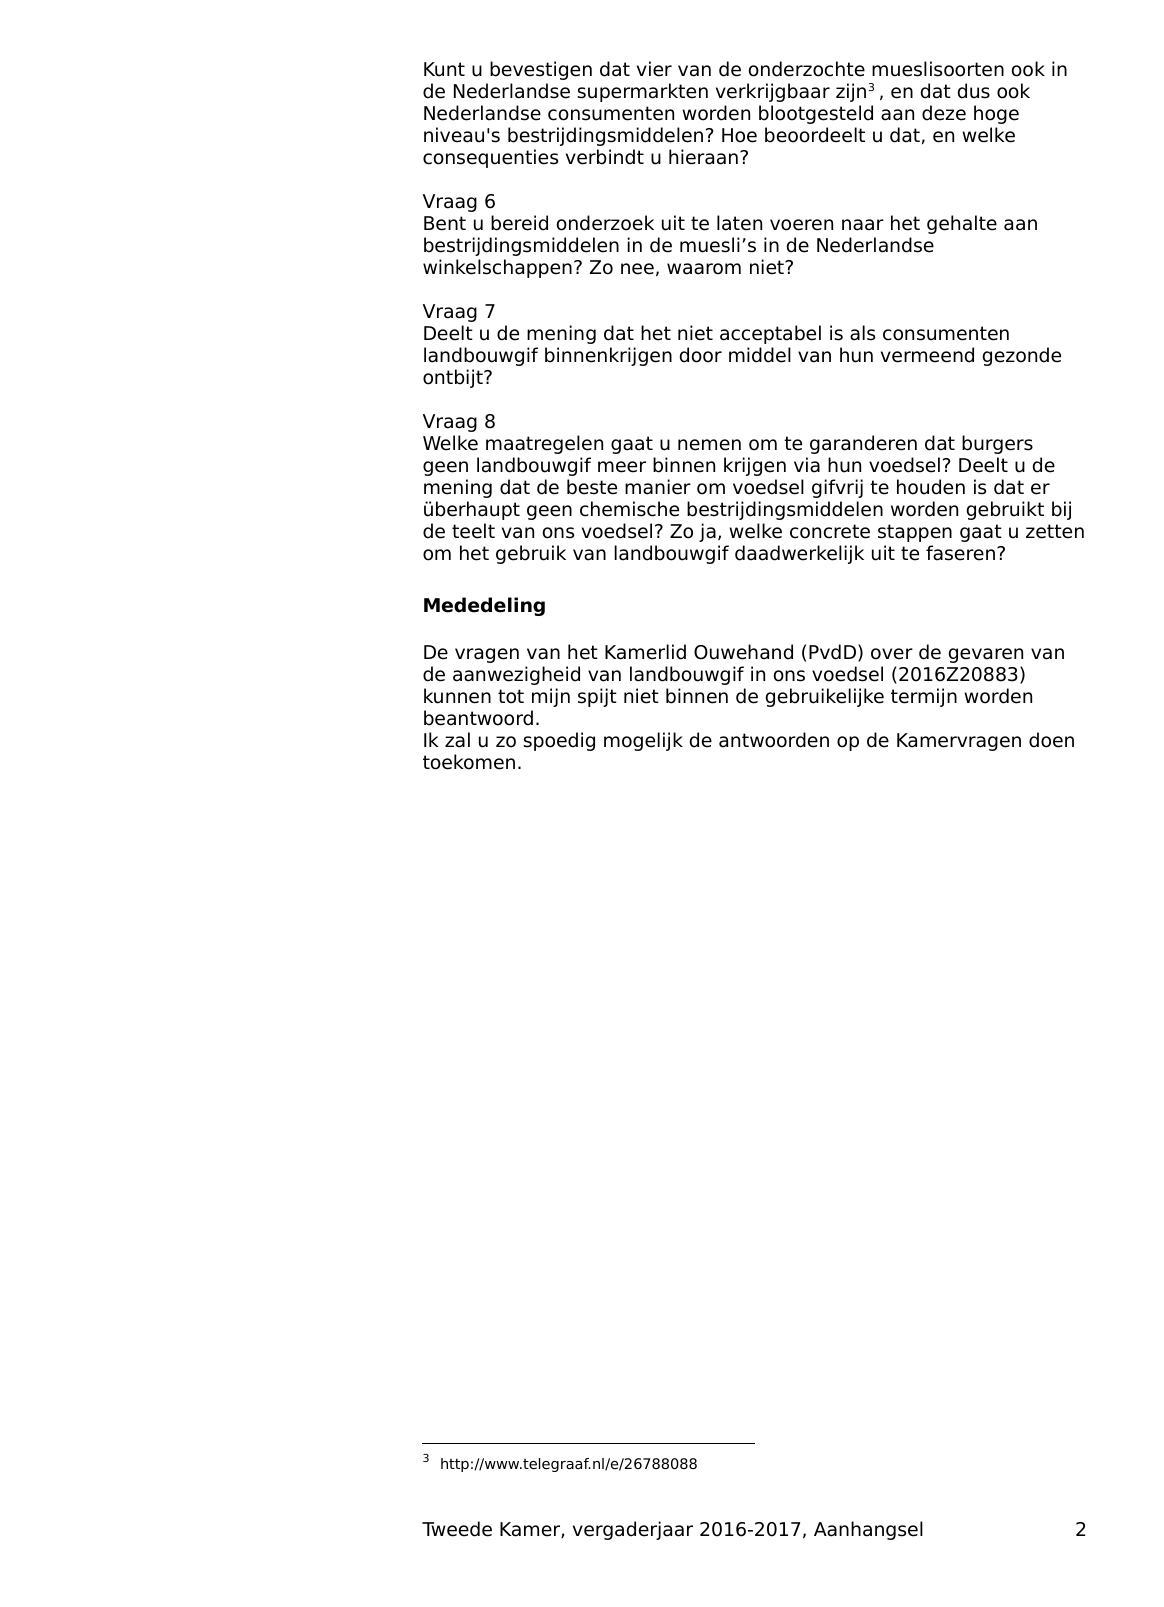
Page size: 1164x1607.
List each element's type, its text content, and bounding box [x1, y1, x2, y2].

text Welke maatregelen gaat u nemen om te garanderen dat burgers geen landbouwgif meer binnen krijgen via hun voedsel? Deelt u de mening dat de beste manier om voedsel gifvrij te houden is dat er überhaupt geen chemische bestrijdingsmiddelen worden gebruikt bij de teelt van ons voedsel? Zo ja, welke concrete stappen gaat u zetten om het gebruik van landbouwgif daadwerkelijk uit te faseren? [422, 433, 1087, 565]
text De vragen van het Kamerlid Ouwehand (PvdD) over de gevaren van de aanwezigheid van landbouwgif in ons voedsel (2016Z20883) kunnen tot mijn spijt niet binnen de gebruikelijke termijn worden beantwoord. [422, 642, 1087, 730]
text Bent u bereid onderzoek uit te laten voeren naar het gehalte aan bestrijdingsmiddelen in de muesli’s in de Nederlandse winkelschappen? Zo nee, waarom niet? [422, 213, 1087, 279]
text Kunt u bevestigen dat vier van de onderzochte mueslisoorten ook in de Nederlandse supermarkten verkrijgbaar zijn, en dat dus ook Nederlandse consumenten worden blootgesteld aan deze hoge niveau's bestrijdingsmiddelen? Hoe beoordeelt u dat, en welke consequenties verbindt u hieraan? [422, 59, 1087, 169]
text Deelt u de mening dat het niet acceptabel is als consumenten landbouwgif binnenkrijgen door middel van hun vermeend gezonde ontbijt? [422, 323, 1087, 389]
text http://www.telegraaf.nl/e/26788088 [422, 1452, 1087, 1474]
subtitle Mededeling [422, 595, 1087, 617]
text Vraag 7 [422, 301, 1087, 323]
text Ik zal u zo spoedig mogelijk de antwoorden op de Kamervragen doen toekomen. [422, 730, 1087, 774]
text Vraag 8 [422, 411, 1087, 433]
text Vraag 6 [422, 191, 1087, 213]
